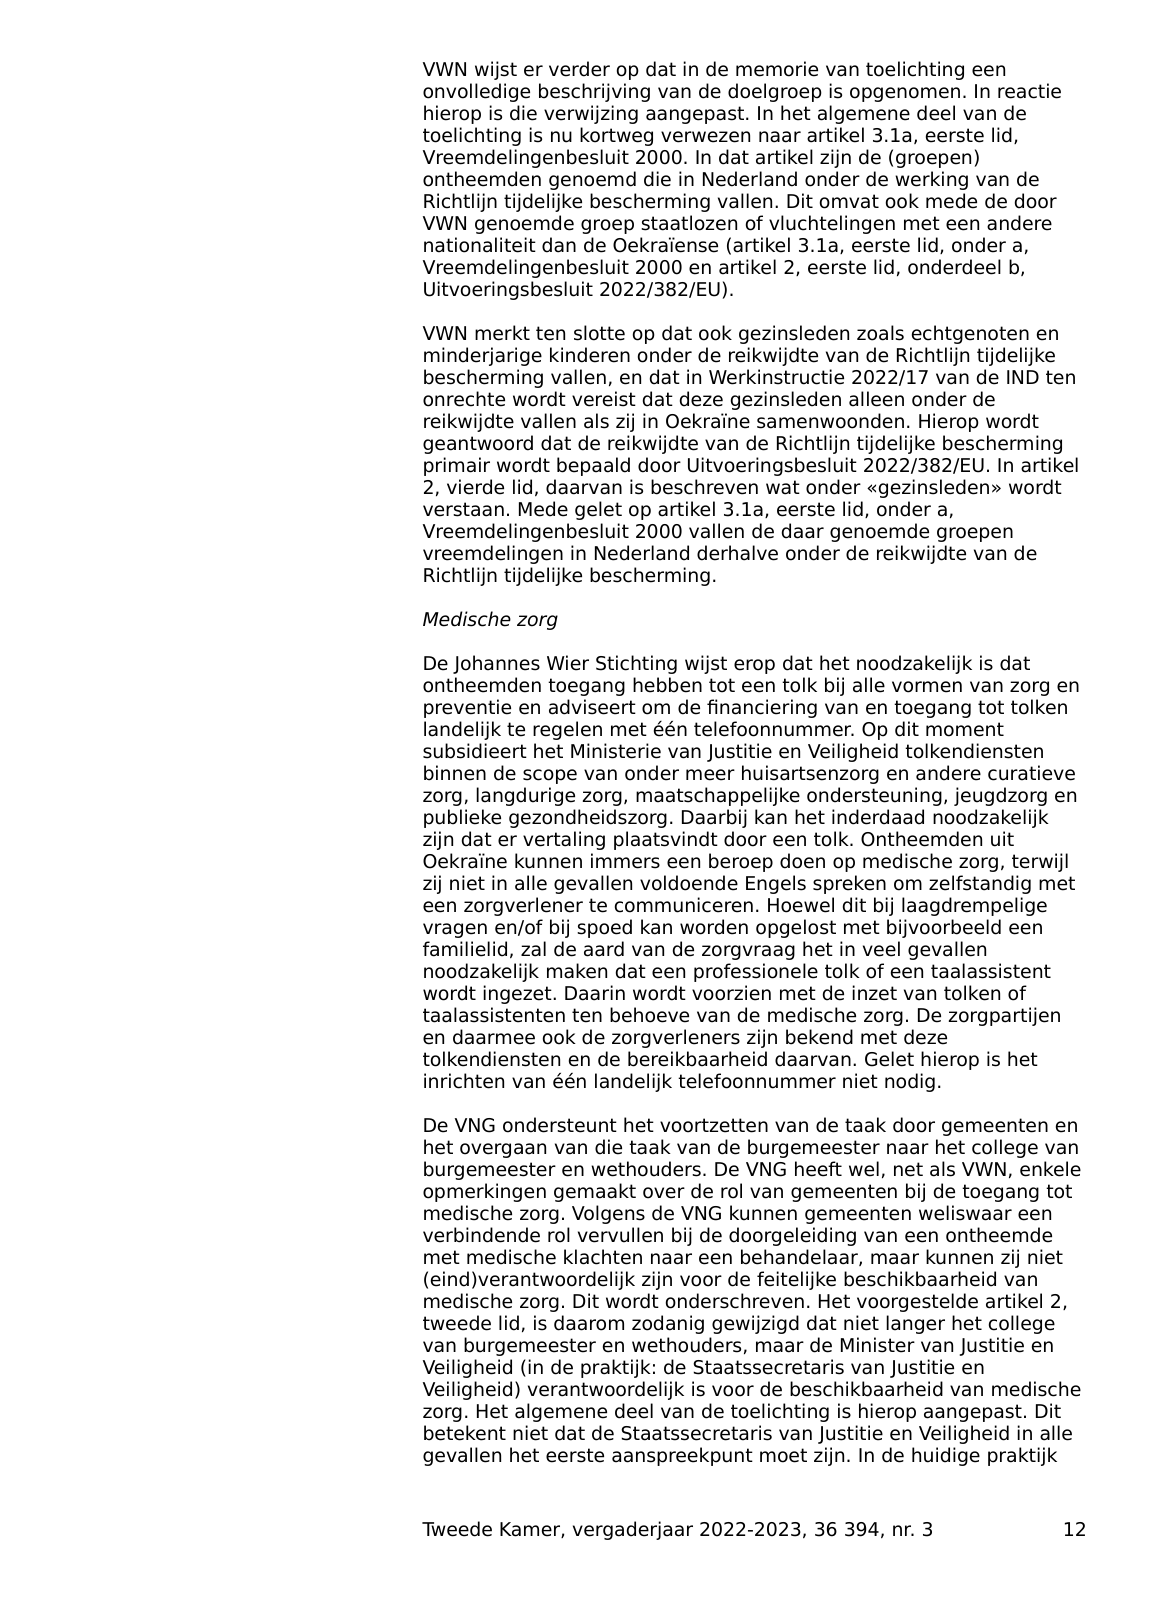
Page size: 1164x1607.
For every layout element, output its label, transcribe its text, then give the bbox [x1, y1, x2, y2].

text De Johannes Wier Stichting wijst erop dat het noodzakelijk is dat ontheemden toegang hebben tot een tolk bij alle vormen van zorg en preventie en adviseert om de financiering van en toegang tot tolken landelijk te regelen met één telefoonnummer. Op dit moment subsidieert het Ministerie van Justitie en Veiligheid tolkendiensten binnen de scope van onder meer huisartsenzorg en andere curatieve zorg, langdurige zorg, maatschappelijke ondersteuning, jeugdzorg en publieke gezondheidszorg. Daarbij kan het inderdaad noodzakelijk zijn dat er vertaling plaatsvindt door een tolk. Ontheemden uit Oekraïne kunnen immers een beroep doen op medische zorg, terwijl zij niet in alle gevallen voldoende Engels spreken om zelfstandig met een zorgverlener te communiceren. Hoewel dit bij laagdrempelige vragen en/of bij spoed kan worden opgelost met bijvoorbeeld een familielid, zal de aard van de zorgvraag het in veel gevallen noodzakelijk maken dat een professionele tolk of een taalassistent wordt ingezet. Daarin wordt voorzien met de inzet van tolken of taalassistenten ten behoeve van de medische zorg. De zorgpartijen en daarmee ook de zorgverleners zijn bekend met deze tolkendiensten en de bereikbaarheid daarvan. Gelet hierop is het inrichten van één landelijk telefoonnummer niet nodig. [422, 653, 1087, 1093]
text De VNG ondersteunt het voortzetten van de taak door gemeenten en het overgaan van die taak van de burgemeester naar het college van burgemeester en wethouders. De VNG heeft wel, net als VWN, enkele opmerkingen gemaakt over de rol van gemeenten bij de toegang tot medische zorg. Volgens de VNG kunnen gemeenten weliswaar een verbindende rol vervullen bij de doorgeleiding van een ontheemde met medische klachten naar een behandelaar, maar kunnen zij niet (eind)verantwoordelijk zijn voor de feitelijke beschikbaarheid van medische zorg. Dit wordt onderschreven. Het voorgestelde artikel 2, tweede lid, is daarom zodanig gewijzigd dat niet langer het college van burgemeester en wethouders, maar de Minister van Justitie en Veiligheid (in de praktijk: de Staatssecretaris van Justitie en Veiligheid) verantwoordelijk is voor de beschikbaarheid van medische zorg. Het algemene deel van de toelichting is hierop aangepast. Dit betekent niet dat de Staatssecretaris van Justitie en Veiligheid in alle gevallen het eerste aanspreekpunt moet zijn. In de huidige praktijk [422, 1115, 1087, 1467]
text VWN merkt ten slotte op dat ook gezinsleden zoals echtgenoten en minderjarige kinderen onder de reikwijdte van de Richtlijn tijdelijke bescherming vallen, en dat in Werkinstructie 2022/17 van de IND ten onrechte wordt vereist dat deze gezinsleden alleen onder de reikwijdte vallen als zij in Oekraïne samenwoonden. Hierop wordt geantwoord dat de reikwijdte van de Richtlijn tijdelijke bescherming primair wordt bepaald door Uitvoeringsbesluit 2022/382/EU. In artikel 2, vierde lid, daarvan is beschreven wat onder «gezinsleden» wordt verstaan. Mede gelet op artikel 3.1a, eerste lid, onder a, Vreemdelingenbesluit 2000 vallen de daar genoemde groepen vreemdelingen in Nederland derhalve onder de reikwijdte van de Richtlijn tijdelijke bescherming. [422, 323, 1087, 587]
subtitle Medische zorg [422, 609, 1087, 631]
text VWN wijst er verder op dat in de memorie van toelichting een onvolledige beschrijving van de doelgroep is opgenomen. In reactie hierop is die verwijzing aangepast. In het algemene deel van de toelichting is nu kortweg verwezen naar artikel 3.1a, eerste lid, Vreemdelingenbesluit 2000. In dat artikel zijn de (groepen) ontheemden genoemd die in Nederland onder de werking van de Richtlijn tijdelijke bescherming vallen. Dit omvat ook mede de door VWN genoemde groep staatlozen of vluchtelingen met een andere nationaliteit dan de Oekraïense (artikel 3.1a, eerste lid, onder a, Vreemdelingenbesluit 2000 en artikel 2, eerste lid, onderdeel b, Uitvoeringsbesluit 2022/382/EU). [422, 59, 1087, 301]
